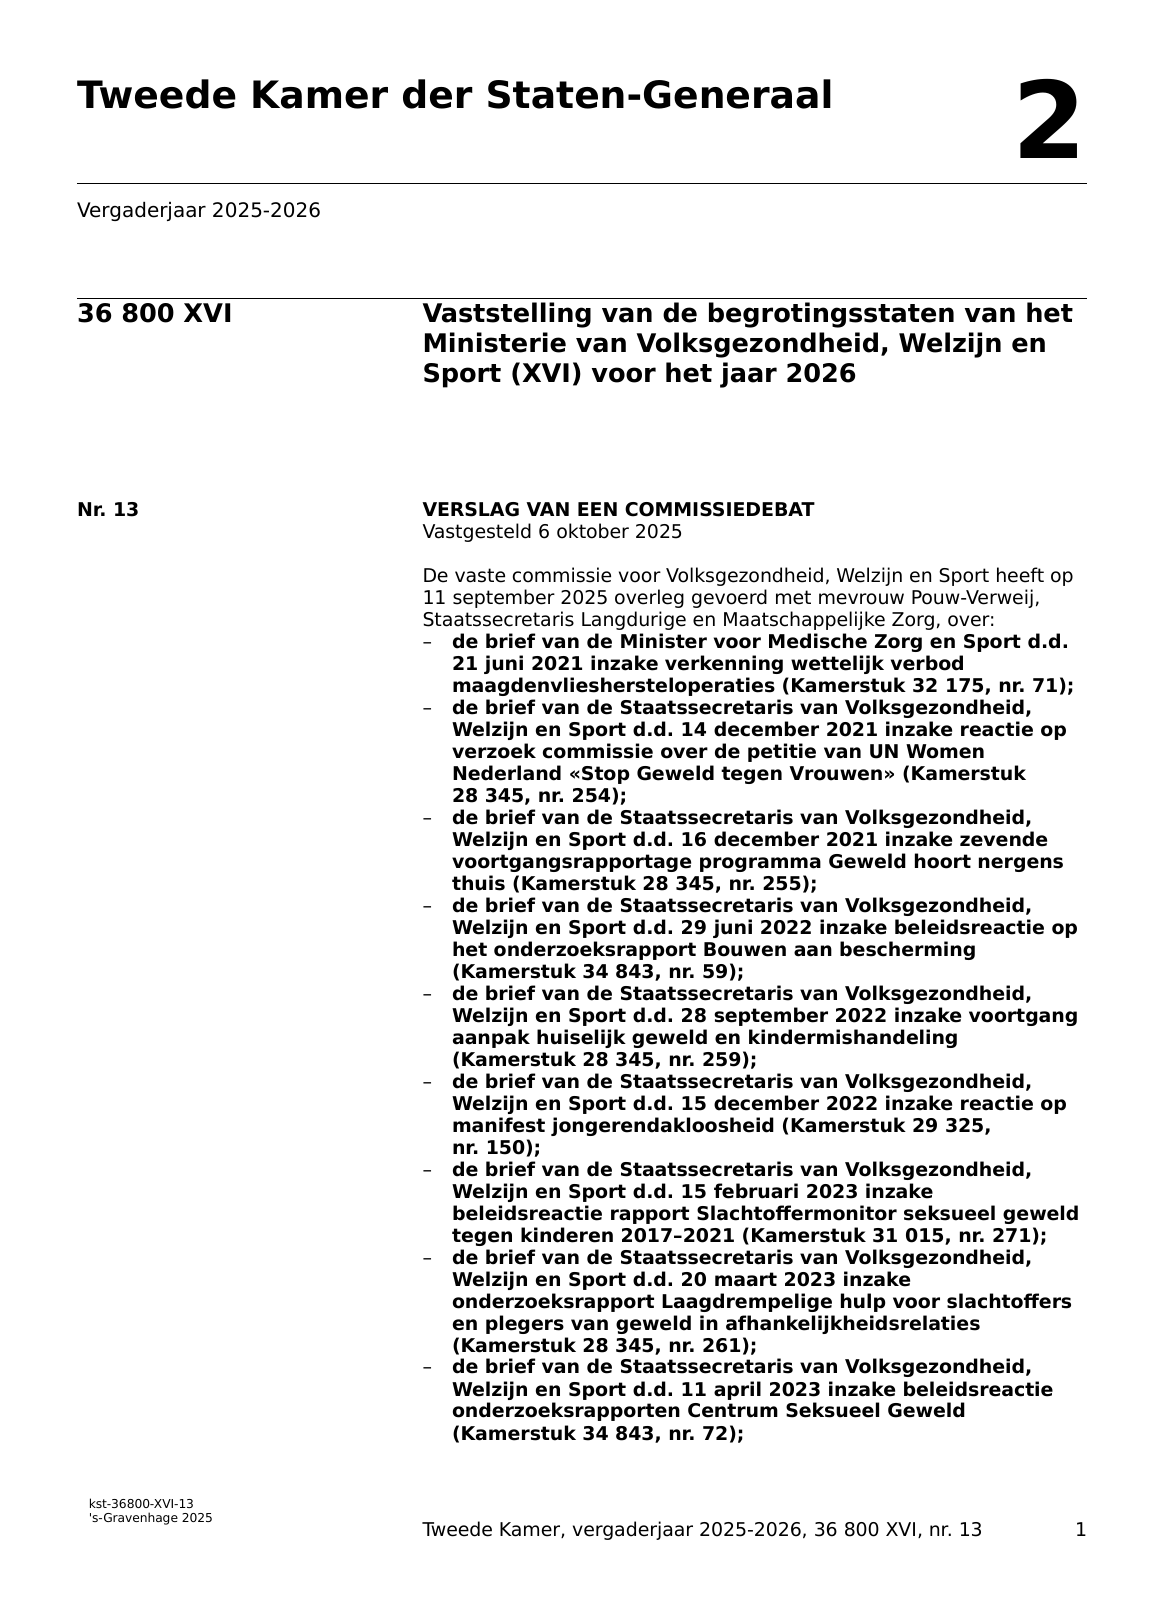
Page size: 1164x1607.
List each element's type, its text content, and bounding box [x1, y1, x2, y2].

text – de brief van de Minister voor Medische Zorg en Sport d.d. 21 juni 2021 inzake verkenning wettelijk verbod maagdenvlieshersteloperaties (Kamerstuk 32 175, nr. 71); [422, 631, 1087, 697]
table_header Tweede Kamer der Staten-Generaal [77, 59, 886, 183]
subtitle Nr. 13 VERSLAG VAN EEN COMMISSIEDEBAT [77, 499, 1087, 521]
text – de brief van de Staatssecretaris van Volksgezondheid, Welzijn en Sport d.d. 20 maart 2023 inzake onderzoeksrapport Laagdrempelige hulp voor slachtoffers en plegers van geweld in afhankelijkheidsrelaties (Kamerstuk 28 345, nr. 261); [422, 1247, 1087, 1356]
text kst-36800-XVI-13 [88, 1497, 323, 1511]
text – de brief van de Staatssecretaris van Volksgezondheid, Welzijn en Sport d.d. 15 februari 2023 inzake beleidsreactie rapport Slachtoffermonitor seksueel geweld tegen kinderen 2017–2021 (Kamerstuk 31 015, nr. 271); [422, 1159, 1087, 1247]
text – de brief van de Staatssecretaris van Volksgezondheid, Welzijn en Sport d.d. 15 december 2022 inzake reactie op manifest jongerendakloosheid (Kamerstuk 29 325, nr. 150); [422, 1071, 1087, 1159]
text – de brief van de Staatssecretaris van Volksgezondheid, Welzijn en Sport d.d. 14 december 2021 inzake reactie op verzoek commissie over de petitie van UN Women Nederland «Stop Geweld tegen Vrouwen» (Kamerstuk 28 345, nr. 254); [422, 697, 1087, 807]
text – de brief van de Staatssecretaris van Volksgezondheid, Welzijn en Sport d.d. 29 juni 2022 inzake beleidsreactie op het onderzoeksrapport Bouwen aan bescherming (Kamerstuk 34 843, nr. 59); [422, 895, 1087, 983]
text 's-Gravenhage 2025 [88, 1511, 323, 1525]
text – de brief van de Staatssecretaris van Volksgezondheid, Welzijn en Sport d.d. 11 april 2023 inzake beleidsreactie onderzoeksrapporten Centrum Seksueel Geweld (Kamerstuk 34 843, nr. 72); [422, 1356, 1087, 1444]
text De vaste commissie voor Volksgezondheid, Welzijn en Sport heeft op 11 september 2025 overleg gevoerd met mevrouw Pouw-Verweij, Staatssecretaris Langdurige en Maatschappelijke Zorg, over: [422, 565, 1087, 631]
subtitle 36 800 XVI Vaststelling van de begrotingsstaten van het Ministerie van Volksgezondheid, Welzijn en Sport (XVI) voor het jaar 2026 [77, 299, 1087, 388]
text – de brief van de Staatssecretaris van Volksgezondheid, Welzijn en Sport d.d. 28 september 2022 inzake voortgang aanpak huiselijk geweld en kindermishandeling (Kamerstuk 28 345, nr. 259); [422, 983, 1087, 1071]
text Vastgesteld 6 oktober 2025 [422, 521, 1087, 543]
table_header 2 [886, 59, 1087, 183]
table_cell Vergaderjaar 2025-2026 [77, 184, 1087, 298]
text – de brief van de Staatssecretaris van Volksgezondheid, Welzijn en Sport d.d. 16 december 2021 inzake zevende voortgangsrapportage programma Geweld hoort nergens thuis (Kamerstuk 28 345, nr. 255); [422, 807, 1087, 895]
